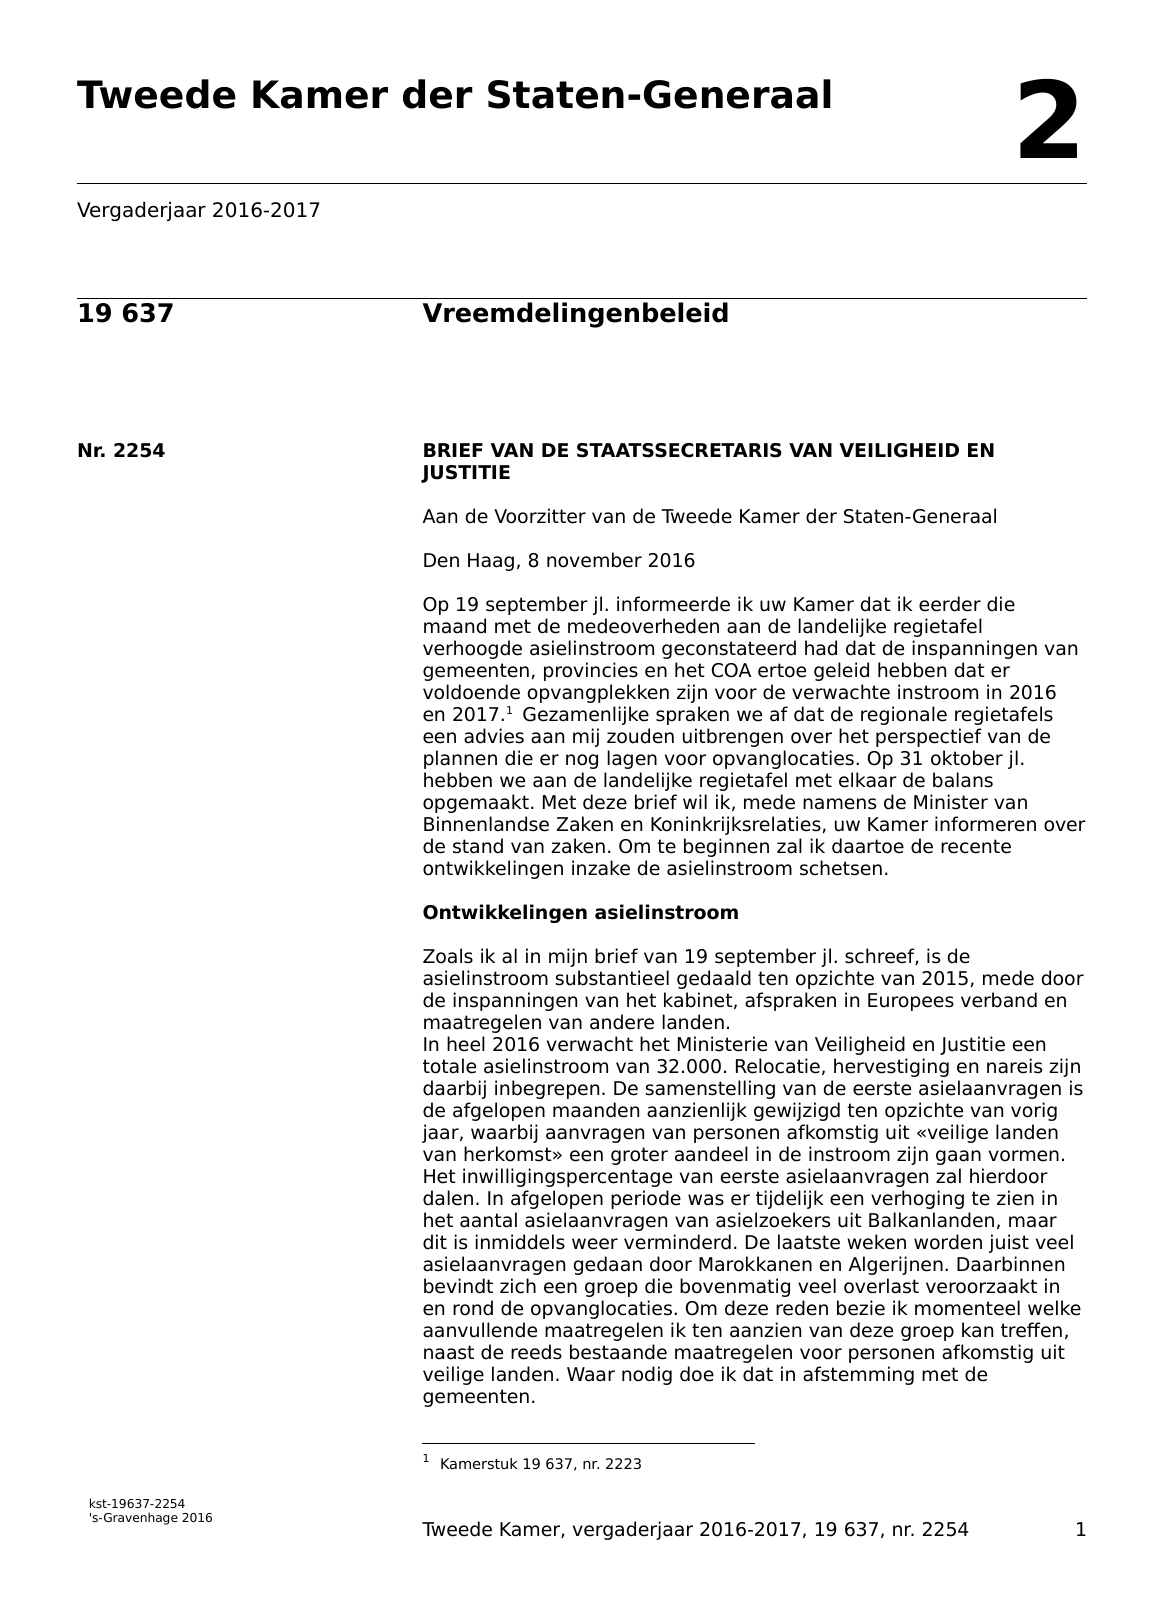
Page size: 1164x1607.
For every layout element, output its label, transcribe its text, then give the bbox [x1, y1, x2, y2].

text In heel 2016 verwacht het Ministerie van Veiligheid en Justitie een totale asielinstroom van 32.000. Relocatie, hervestiging en nareis zijn daarbij inbegrepen. De samenstelling van de eerste asielaanvragen is de afgelopen maanden aanzienlijk gewijzigd ten opzichte van vorig jaar, waarbij aanvragen van personen afkomstig uit «veilige landen van herkomst» een groter aandeel in de instroom zijn gaan vormen. Het inwilligingspercentage van eerste asielaanvragen zal hierdoor dalen. In afgelopen periode was er tijdelijk een verhoging te zien in het aantal asielaanvragen van asielzoekers uit Balkanlanden, maar dit is inmiddels weer verminderd. De laatste weken worden juist veel asielaanvragen gedaan door Marokkanen en Algerijnen. Daarbinnen bevindt zich een groep die bovenmatig veel overlast veroorzaakt in en rond de opvanglocaties. Om deze reden bezie ik momenteel welke aanvullende maatregelen ik ten aanzien van deze groep kan treffen, naast de reeds bestaande maatregelen voor personen afkomstig uit veilige landen. Waar nodig doe ik dat in afstemming met de gemeenten. [422, 1034, 1087, 1408]
text Kamerstuk 19 637, nr. 2223 [422, 1452, 1087, 1474]
table_header Tweede Kamer der Staten-Generaal [77, 59, 886, 183]
text Op 19 september jl. informeerde ik uw Kamer dat ik eerder die maand met de medeoverheden aan de landelijke regietafel verhoogde asielinstroom geconstateerd had dat de inspanningen van gemeenten, provincies en het COA ertoe geleid hebben dat er voldoende opvangplekken zijn voor de verwachte instroom in 2016 en 2017. Gezamenlijke spraken we af dat de regionale regietafels een advies aan mij zouden uitbrengen over het perspectief van de plannen die er nog lagen voor opvanglocaties. Op 31 oktober jl. hebben we aan de landelijke regietafel met elkaar de balans opgemaakt. Met deze brief wil ik, mede namens de Minister van Binnenlandse Zaken en Koninkrijksrelaties, uw Kamer informeren over de stand van zaken. Om te beginnen zal ik daartoe de recente ontwikkelingen inzake de asielinstroom schetsen. [422, 594, 1087, 880]
table_cell Vergaderjaar 2016-2017 [77, 184, 1087, 298]
text kst-19637-2254 [88, 1497, 323, 1511]
text 's-Gravenhage 2016 [88, 1511, 323, 1525]
text Aan de Voorzitter van de Tweede Kamer der Staten-Generaal [422, 506, 1087, 528]
subtitle 19 637 Vreemdelingenbeleid [77, 299, 1087, 329]
subtitle Ontwikkelingen asielinstroom [422, 902, 1087, 924]
subtitle Nr. 2254 BRIEF VAN DE STAATSSECRETARIS VAN VEILIGHEID EN JUSTITIE [77, 440, 1087, 484]
text Den Haag, 8 november 2016 [422, 550, 1087, 572]
text Zoals ik al in mijn brief van 19 september jl. schreef, is de asielinstroom substantieel gedaald ten opzichte van 2015, mede door de inspanningen van het kabinet, afspraken in Europees verband en maatregelen van andere landen. [422, 946, 1087, 1034]
table_header 2 [886, 59, 1087, 183]
